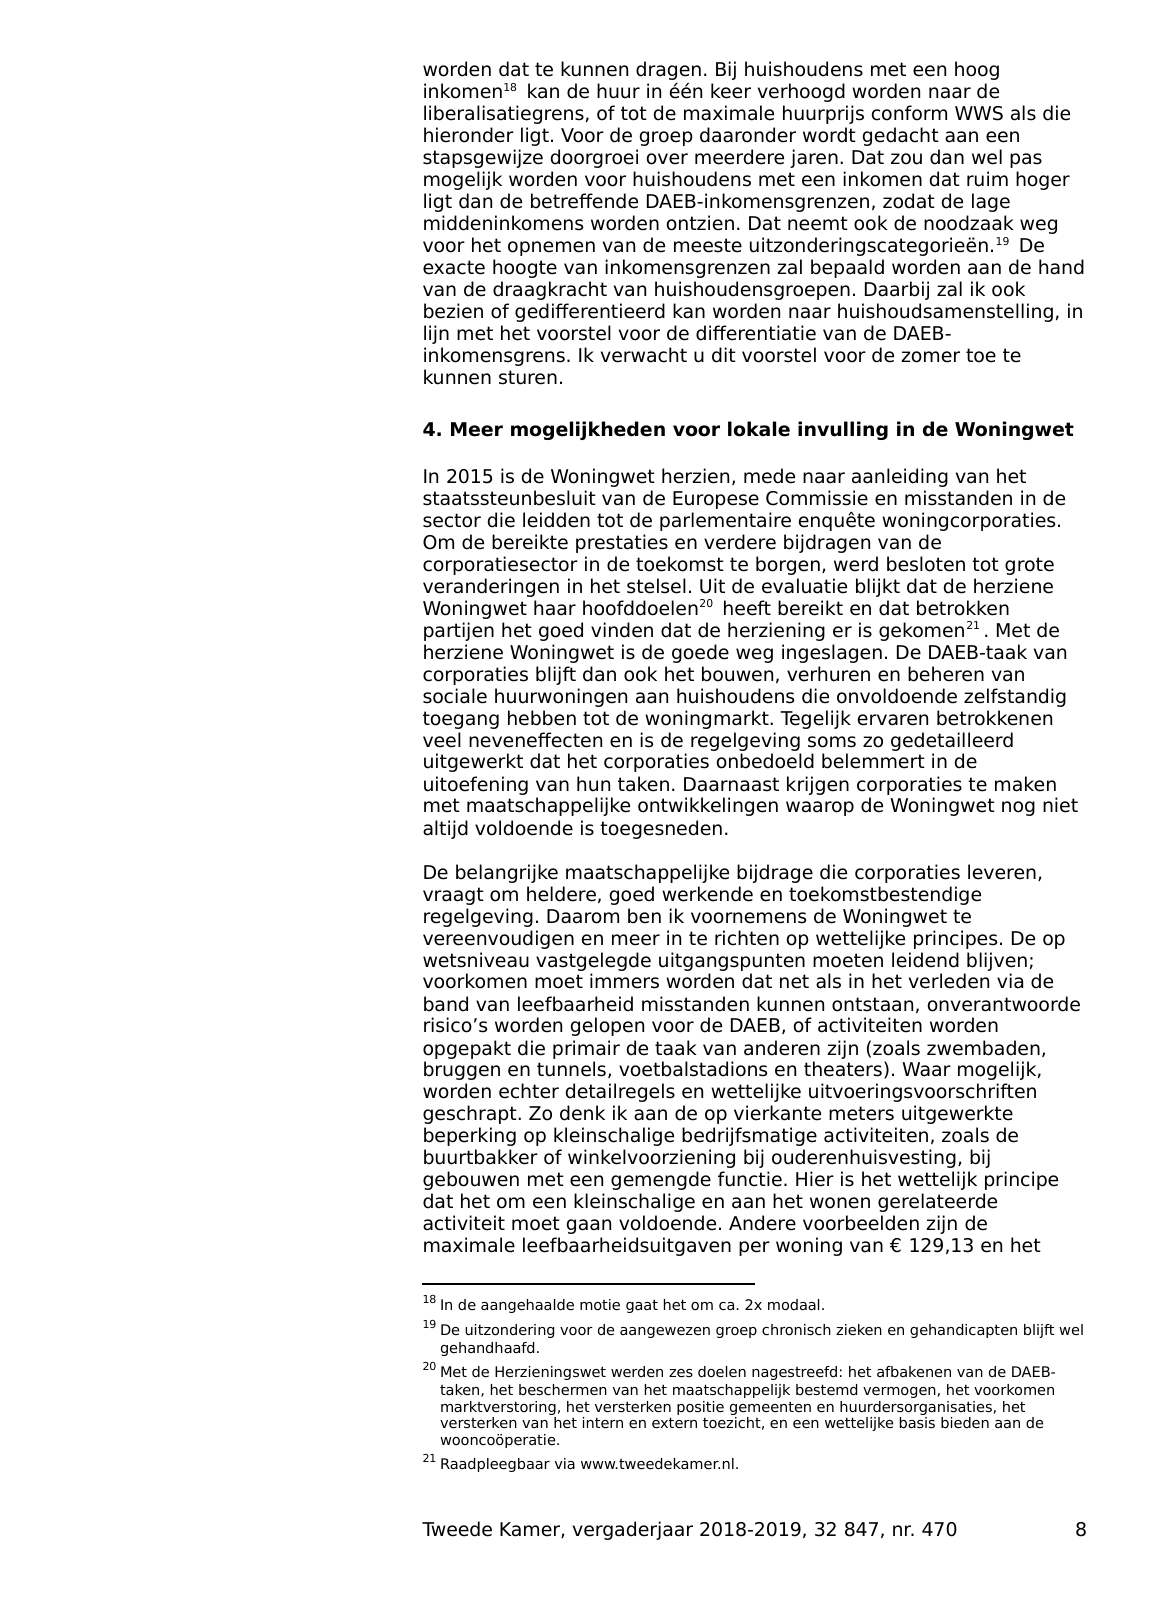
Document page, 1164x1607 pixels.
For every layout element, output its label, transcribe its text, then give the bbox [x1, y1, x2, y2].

text De uitzondering voor de aangewezen groep chronisch zieken en gehandicapten blijft wel gehandhaafd. [422, 1318, 1087, 1357]
text De belangrijke maatschappelijke bijdrage die corporaties leveren, vraagt om heldere, goed werkende en toekomstbestendige regelgeving. Daarom ben ik voornemens de Woningwet te vereenvoudigen en meer in te richten op wettelijke principes. De op wetsniveau vastgelegde uitgangspunten moeten leidend blijven; voorkomen moet immers worden dat net als in het verleden via de band van leefbaarheid misstanden kunnen ontstaan, onverantwoorde risico’s worden gelopen voor de DAEB, of activiteiten worden opgepakt die primair de taak van anderen zijn (zoals zwembaden, bruggen en tunnels, voetbalstadions en theaters). Waar mogelijk, worden echter detailregels en wettelijke uitvoeringsvoorschriften geschrapt. Zo denk ik aan de op vierkante meters uitgewerkte beperking op kleinschalige bedrijfsmatige activiteiten, zoals de buurtbakker of winkelvoorziening bij ouderenhuisvesting, bij gebouwen met een gemengde functie. Hier is het wettelijk principe dat het om een kleinschalige en aan het wonen gerelateerde activiteit moet gaan voldoende. Andere voorbeelden zijn de maximale leefbaarheidsuitgaven per woning van € 129,13 en het [422, 862, 1087, 1257]
text In 2015 is de Woningwet herzien, mede naar aanleiding van het staatssteunbesluit van de Europese Commissie en misstanden in de sector die leidden tot de parlementaire enquête woningcorporaties. Om de bereikte prestaties en verdere bijdragen van de corporatiesector in de toekomst te borgen, werd besloten tot grote veranderingen in het stelsel. Uit de evaluatie blijkt dat de herziene Woningwet haar hoofddoelen heeft bereikt en dat betrokken partijen het goed vinden dat de herziening er is gekomen. Met de herziene Woningwet is de goede weg ingeslagen. De DAEB-taak van corporaties blijft dan ook het bouwen, verhuren en beheren van sociale huurwoningen aan huishoudens die onvoldoende zelfstandig toegang hebben tot de woningmarkt. Tegelijk ervaren betrokkenen veel neveneffecten en is de regelgeving soms zo gedetailleerd uitgewerkt dat het corporaties onbedoeld belemmert in de uitoefening van hun taken. Daarnaast krijgen corporaties te maken met maatschappelijke ontwikkelingen waarop de Woningwet nog niet altijd voldoende is toegesneden. [422, 466, 1087, 839]
text worden dat te kunnen dragen. Bij huishoudens met een hoog inkomen kan de huur in één keer verhoogd worden naar de liberalisatiegrens, of tot de maximale huurprijs conform WWS als die hieronder ligt. Voor de groep daaronder wordt gedacht aan een stapsgewijze doorgroei over meerdere jaren. Dat zou dan wel pas mogelijk worden voor huishoudens met een inkomen dat ruim hoger ligt dan de betreffende DAEB-inkomensgrenzen, zodat de lage middeninkomens worden ontzien. Dat neemt ook de noodzaak weg voor het opnemen van de meeste uitzonderingscategorieën. De exacte hoogte van inkomensgrenzen zal bepaald worden aan de hand van de draagkracht van huishoudensgroepen. Daarbij zal ik ook bezien of gedifferentieerd kan worden naar huishoudsamenstelling, in lijn met het voorstel voor de differentiatie van de DAEB-inkomensgrens. Ik verwacht u dit voorstel voor de zomer toe te kunnen sturen. [422, 59, 1087, 389]
text Raadpleegbaar via www.tweedekamer.nl. [422, 1452, 1087, 1474]
text In de aangehaalde motie gaat het om ca. 2x modaal. [422, 1293, 1087, 1315]
subtitle 4. Meer mogelijkheden voor lokale invulling in de Woningwet [422, 419, 1087, 441]
text Met de Herzieningswet werden zes doelen nagestreefd: het afbakenen van de DAEB-taken, het beschermen van het maatschappelijk bestemd vermogen, het voorkomen marktverstoring, het versterken positie gemeenten en huurdersorganisaties, het versterken van het intern en extern toezicht, en een wettelijke basis bieden aan de wooncoöperatie. [422, 1360, 1087, 1449]
